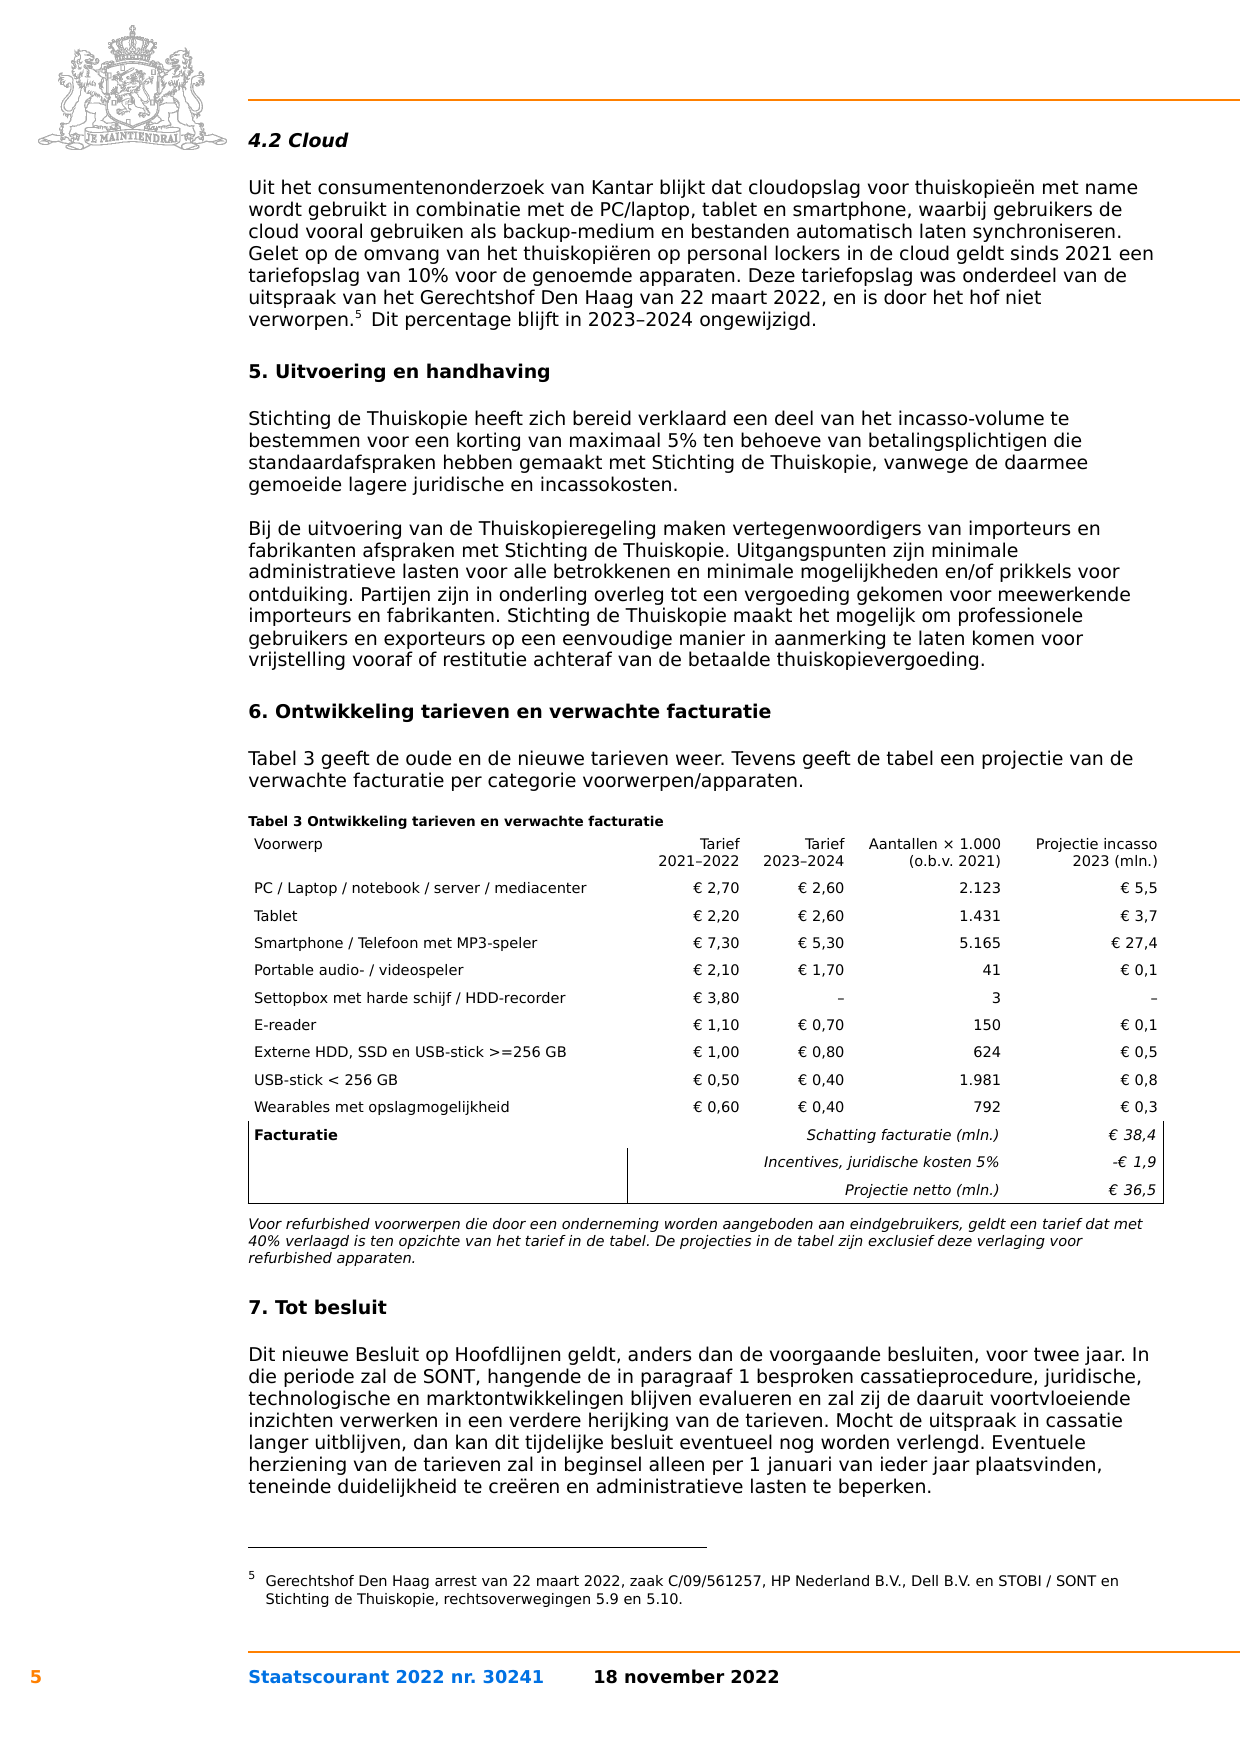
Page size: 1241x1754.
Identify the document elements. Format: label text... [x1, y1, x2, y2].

picture [38, 25, 227, 150]
table_cell E-reader [249, 1012, 627, 1039]
table_cell – [1007, 985, 1163, 1011]
table_cell € 38,4 [1007, 1122, 1163, 1148]
table_cell Externe HDD, SSD en USB-stick >=256 GB [249, 1040, 627, 1066]
subtitle 4.2 Cloud [248, 130, 1163, 152]
table_cell € 2,60 [746, 903, 850, 929]
text Gerechtshof Den Haag arrest van 22 maart 2022, zaak C/09/561257, HP Nederland B.V., Dell B.V. en STOBI / SONT en Stichting de Thuiskopie, rechtsoverwegingen 5.9 en 5.10. [248, 1569, 1163, 1608]
subtitle 5. Uitvoering en handhaving [248, 361, 1163, 383]
table_cell € 36,5 [1007, 1176, 1163, 1203]
table_cell Voorwerp [249, 831, 627, 874]
table_cell € 0,1 [1007, 1012, 1163, 1039]
table_cell € 0,40 [746, 1095, 850, 1121]
table_cell € 0,8 [1007, 1067, 1163, 1093]
table_header Tabel 3 Ontwikkeling tarieven en verwachte facturatie [248, 814, 1163, 830]
table_cell Projectie incasso 2023 (mln.) [1007, 831, 1163, 874]
table_cell € 3,7 [1007, 903, 1163, 929]
table_cell Smartphone / Telefoon met MP3-speler [249, 930, 627, 956]
table_cell Projectie netto (mln.) [628, 1176, 1007, 1203]
table_cell € 0,50 [628, 1067, 745, 1093]
table_cell 2.123 [851, 875, 1006, 902]
table_cell USB-stick < 256 GB [249, 1067, 627, 1093]
table_cell 1.981 [851, 1067, 1006, 1093]
table_cell € 7,30 [628, 930, 745, 956]
table_cell € 5,5 [1007, 875, 1163, 902]
table_cell € 2,10 [628, 958, 745, 984]
table_cell Voor refurbished voorwerpen die door een onderneming worden aangeboden aan eindgebruikers, geldt een tarief dat met 40% verlaagd is ten opzichte van het tarief in de tabel. De projecties in de tabel zijn exclusief deze verlaging voor refurbished apparaten. [248, 1204, 1163, 1267]
table_cell Facturatie [249, 1122, 627, 1203]
table_cell 41 [851, 958, 1006, 984]
table_cell -€ 1,9 [1007, 1148, 1163, 1176]
table_cell 3 [851, 985, 1006, 1011]
table_cell € 2,70 [628, 875, 745, 902]
table_cell Tarief 2021–2022 [628, 831, 745, 874]
table_cell € 0,60 [628, 1095, 745, 1121]
table_cell € 0,80 [746, 1040, 850, 1066]
text Uit het consumentenonderzoek van Kantar blijkt dat cloudopslag voor thuiskopieën met name wordt gebruikt in combinatie met de PC/laptop, tablet en smartphone, waarbij gebruikers de cloud vooral gebruiken als backup-medium en bestanden automatisch laten synchroniseren. Gelet op de omvang van het thuiskopiëren op personal lockers in de cloud geldt sinds 2021 een tariefopslag van 10% voor de genoemde apparaten. Deze tariefopslag was onderdeel van de uitspraak van het Gerechtshof Den Haag van 22 maart 2022, en is door het hof niet verworpen. Dit percentage blijft in 2023–2024 ongewijzigd. [248, 177, 1163, 331]
table_cell € 0,5 [1007, 1040, 1163, 1066]
table_cell € 0,70 [746, 1012, 850, 1039]
table_cell Wearables met opslagmogelijkheid [249, 1095, 627, 1121]
table_cell € 1,10 [628, 1012, 745, 1039]
text Stichting de Thuiskopie heeft zich bereid verklaard een deel van het incasso-volume te bestemmen voor een korting van maximaal 5% ten behoeve van betalingsplichtigen die standaardafspraken hebben gemaakt met Stichting de Thuiskopie, vanwege de daarmee gemoeide lagere juridische en incassokosten. [248, 408, 1163, 496]
subtitle 7. Tot besluit [248, 1297, 1163, 1319]
table_cell Incentives, juridische kosten 5% [628, 1148, 1007, 1176]
table_cell € 0,3 [1007, 1095, 1163, 1121]
table_cell € 2,20 [628, 903, 745, 929]
table_cell 150 [851, 1012, 1006, 1039]
table_cell Portable audio- / videospeler [249, 958, 627, 984]
table_cell Aantallen × 1.000 (o.b.v. 2021) [851, 831, 1006, 874]
table_cell Settopbox met harde schijf / HDD-recorder [249, 985, 627, 1011]
table_cell Tarief 2023–2024 [746, 831, 850, 874]
table_cell Tablet [249, 903, 627, 929]
table_cell Schatting facturatie (mln.) [628, 1122, 1007, 1148]
table_cell 5.165 [851, 930, 1006, 956]
text Bij de uitvoering van de Thuiskopieregeling maken vertegenwoordigers van importeurs en fabrikanten afspraken met Stichting de Thuiskopie. Uitgangspunten zijn minimale administratieve lasten voor alle betrokkenen en minimale mogelijkheden en/of prikkels voor ontduiking. Partijen zijn in onderling overleg tot een vergoeding gekomen voor meewerkende importeurs en fabrikanten. Stichting de Thuiskopie maakt het mogelijk om professionele gebruikers en exporteurs op een eenvoudige manier in aanmerking te laten komen voor vrijstelling vooraf of restitutie achteraf van de betaalde thuiskopievergoeding. [248, 517, 1163, 671]
table_cell € 0,1 [1007, 958, 1163, 984]
table_cell € 27,4 [1007, 930, 1163, 956]
table_cell € 5,30 [746, 930, 850, 956]
table_cell € 3,80 [628, 985, 745, 1011]
subtitle 6. Ontwikkeling tarieven en verwachte facturatie [248, 701, 1163, 723]
table_cell PC / Laptop / notebook / server / mediacenter [249, 875, 627, 902]
table_cell € 1,00 [628, 1040, 745, 1066]
table_cell € 1,70 [746, 958, 850, 984]
text Dit nieuwe Besluit op Hoofdlijnen geldt, anders dan de voorgaande besluiten, voor twee jaar. In die periode zal de SONT, hangende de in paragraaf 1 besproken cassatieprocedure, juridische, technologische en marktontwikkelingen blijven evalueren en zal zij de daaruit voortvloeiende inzichten verwerken in een verdere herijking van de tarieven. Mocht de uitspraak in cassatie langer uitblijven, dan kan dit tijdelijke besluit eventueel nog worden verlengd. Eventuele herziening van de tarieven zal in beginsel alleen per 1 januari van ieder jaar plaatsvinden, teneinde duidelijkheid te creëren en administratieve lasten te beperken. [248, 1344, 1163, 1498]
table_cell 1.431 [851, 903, 1006, 929]
table_cell – [746, 985, 850, 1011]
table_cell 624 [851, 1040, 1006, 1066]
table_cell € 0,40 [746, 1067, 850, 1093]
table_cell € 2,60 [746, 875, 850, 902]
text Tabel 3 geeft de oude en de nieuwe tarieven weer. Tevens geeft de tabel een projectie van de verwachte facturatie per categorie voorwerpen/apparaten. [248, 748, 1163, 792]
table_cell 792 [851, 1095, 1006, 1121]
